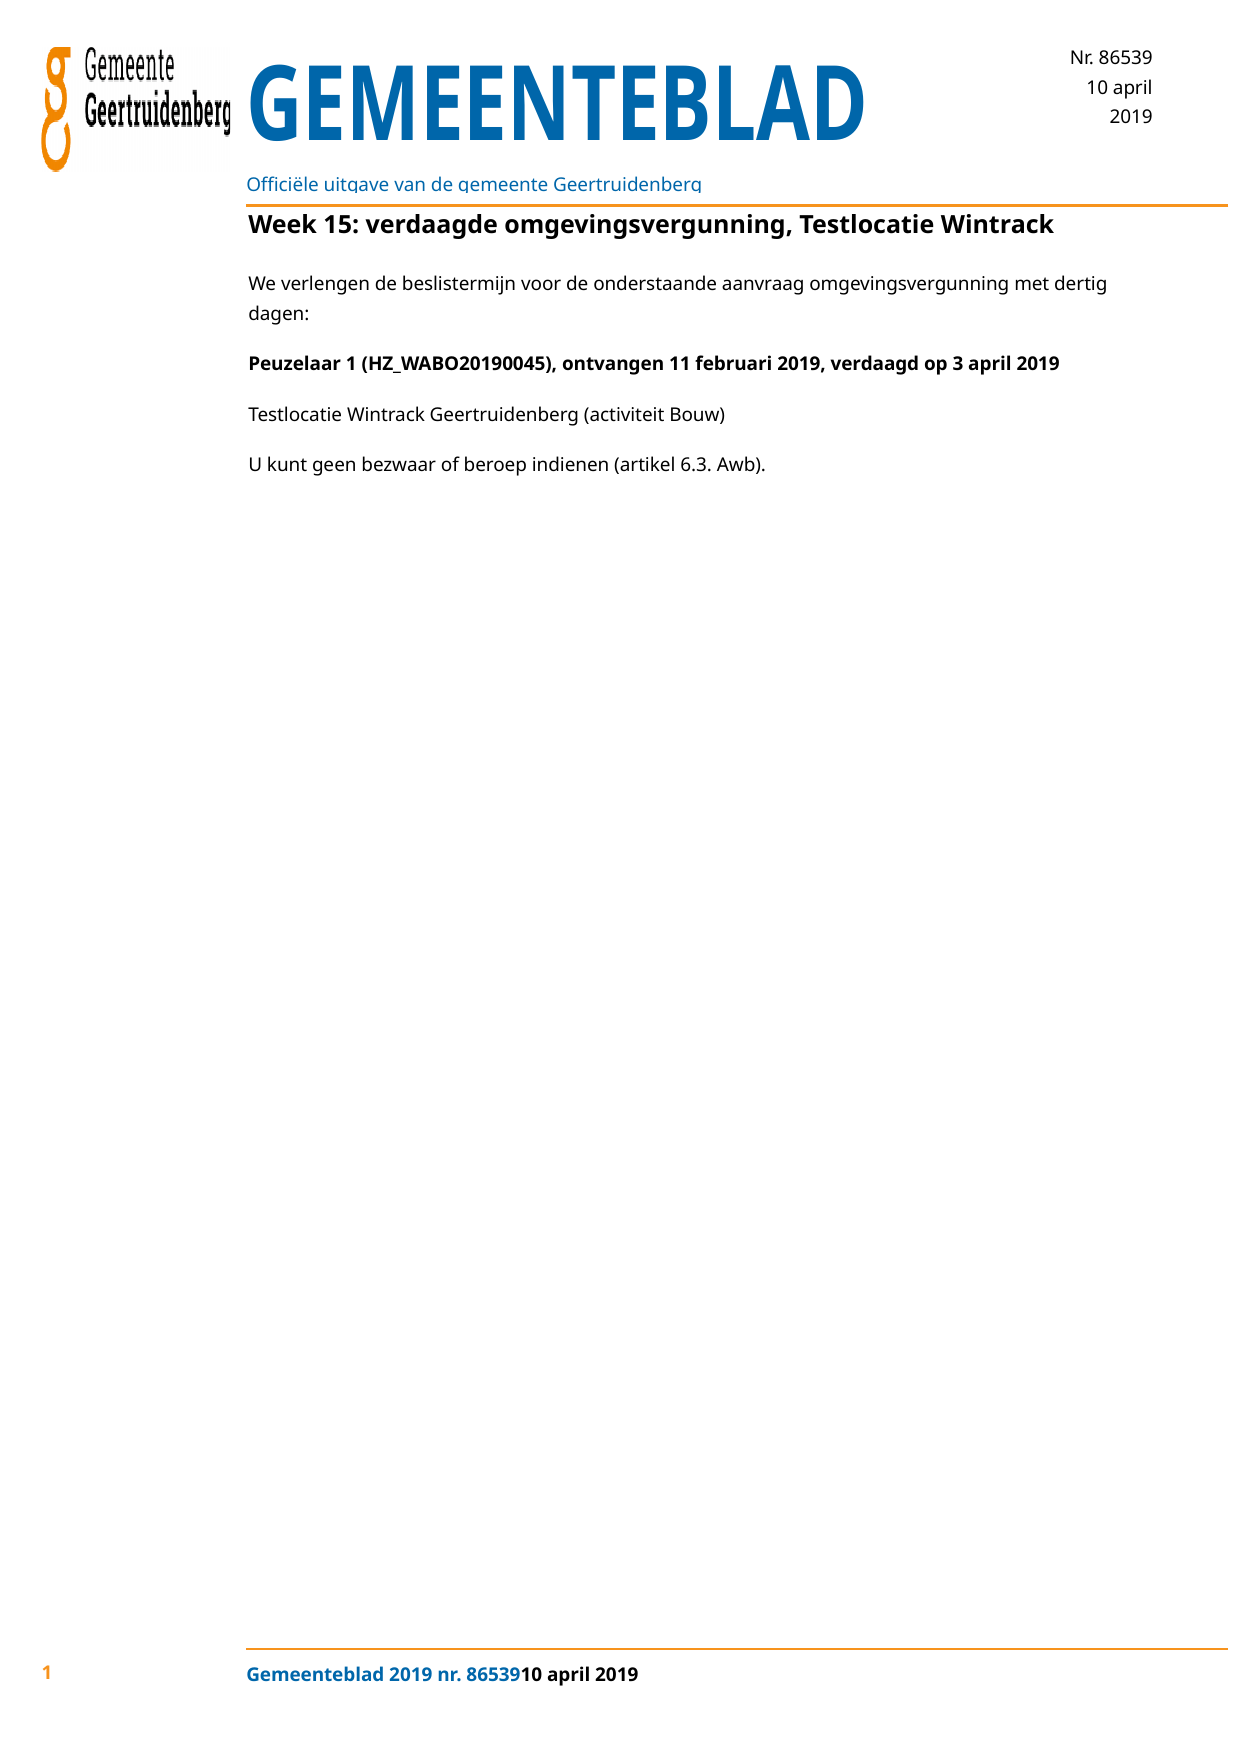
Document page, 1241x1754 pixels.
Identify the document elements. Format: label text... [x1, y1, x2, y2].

text U kunt geen bezwaar of beroep indienen (artikel 6.3. Awb). [248, 451, 1152, 477]
text Week 15: verdaagde omgevingsvergunning, Testlocatie Wintrack [248, 207, 1152, 241]
text Testlocatie Wintrack Geertruidenberg (activiteit Bouw) [248, 401, 1152, 426]
text Peuzelaar 1 (HZ_WABO20190045), ontvangen 11 februari 2019, verdaagd op 3 april 2019 [248, 350, 1152, 376]
picture [41, 47, 231, 172]
text We verlengen de beslistermijn voor de onderstaande aanvraag omgevingsvergunning met dertig dagen: [248, 270, 1152, 326]
